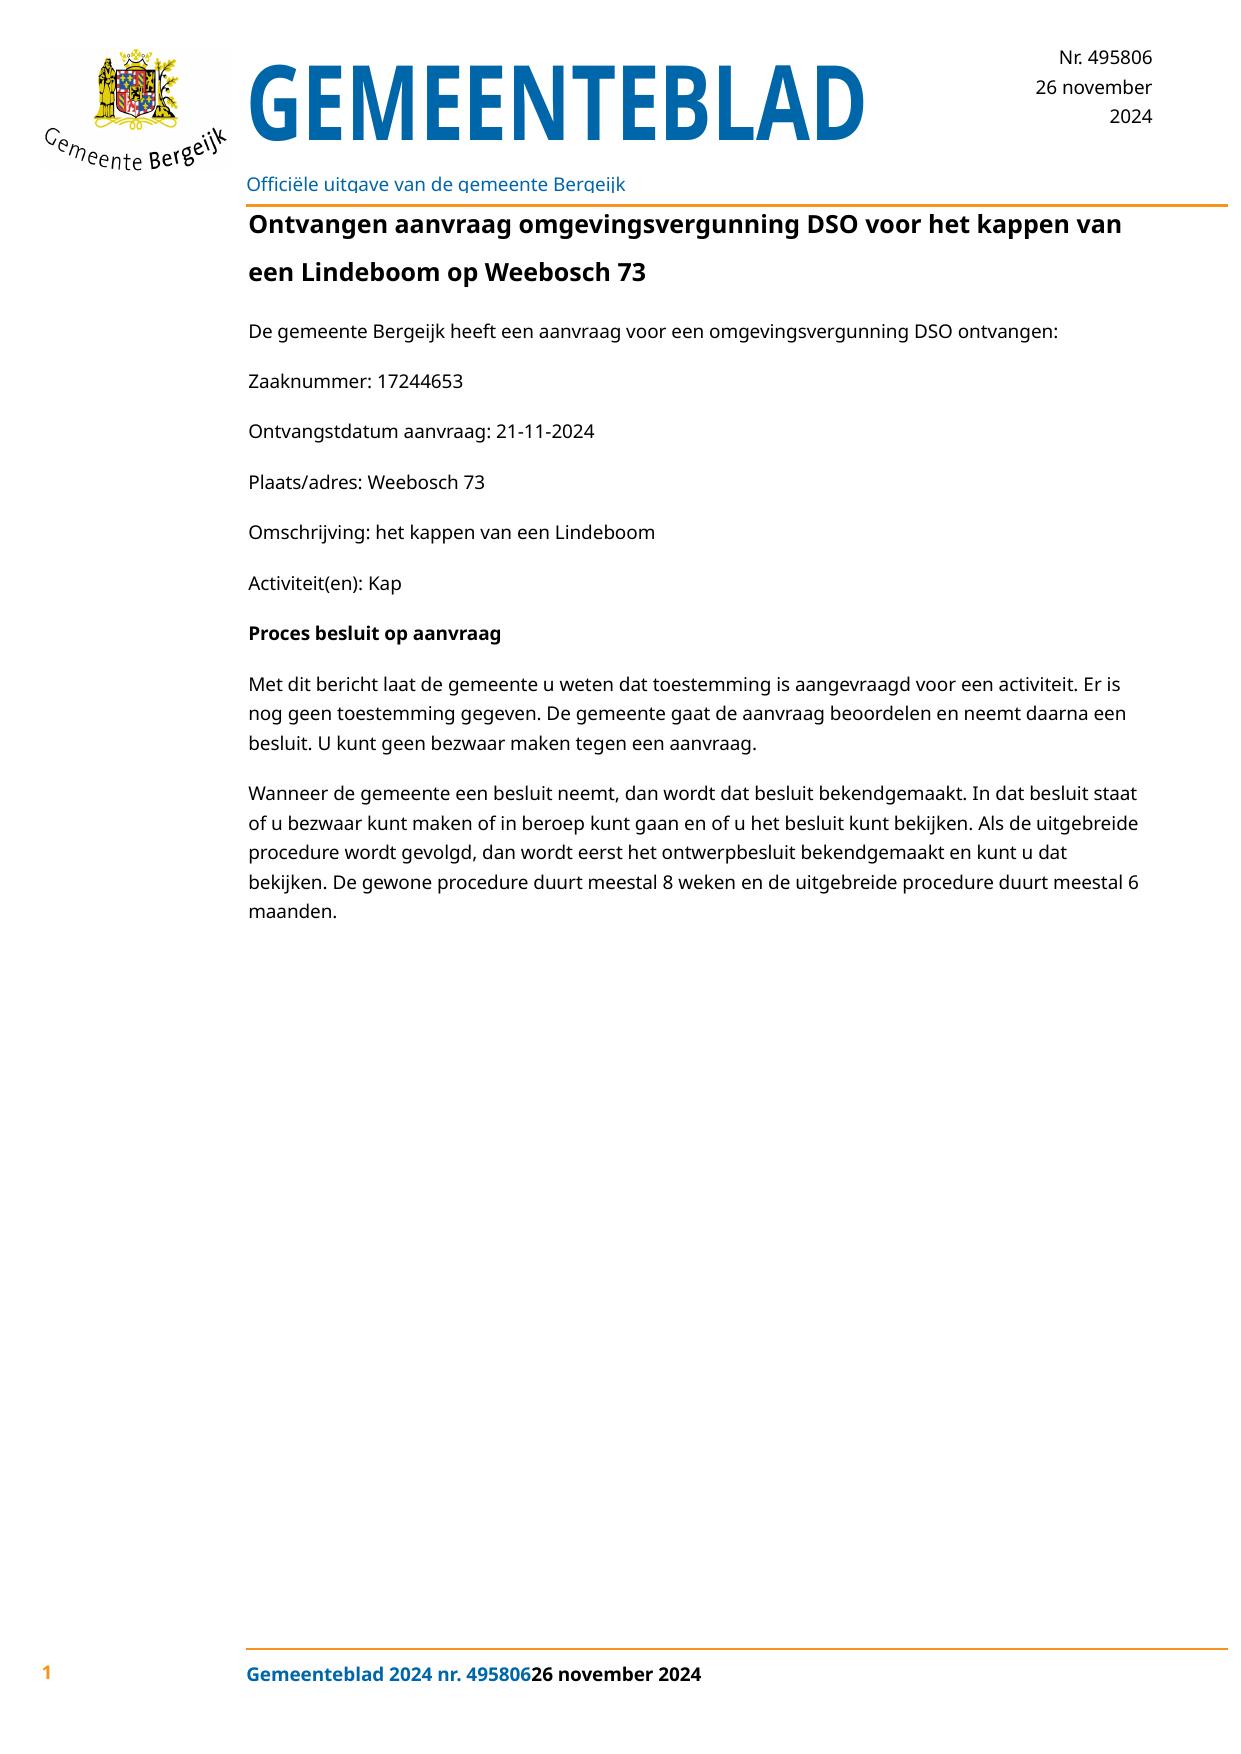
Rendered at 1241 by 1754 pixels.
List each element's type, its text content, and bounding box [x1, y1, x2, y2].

text Zaaknummer: 17244653 [248, 368, 1152, 394]
text Plaats/adres: Weebosch 73 [248, 469, 1152, 495]
text Omschrijving: het kappen van een Lindeboom [248, 519, 1152, 545]
text Activiteit(en): Kap [248, 570, 1152, 596]
text Wanneer de gemeente een besluit neemt, dan wordt dat besluit bekendgemaakt. In dat besluit staat of u bezwaar kunt maken of in beroep kunt gaan en of u het besluit kunt bekijken. Als de uitgebreide procedure wordt gevolgd, dan wordt eerst het ontwerpbesluit bekendgemaakt en kunt u dat bekijken. De gewone procedure duurt meestal 8 weken en de uitgebreide procedure duurt meestal 6 maanden. [248, 780, 1152, 924]
picture [41, 47, 231, 172]
text Met dit bericht laat de gemeente u weten dat toestemming is aangevraagd voor een activiteit. Er is nog geen toestemming gegeven. De gemeente gaat de aanvraag beoordelen en neemt daarna een besluit. U kunt geen bezwaar maken tegen een aanvraag. [248, 671, 1152, 756]
text Ontvangen aanvraag omgevingsvergunning DSO voor het kappen van een Lindeboom op Weebosch 73 [248, 207, 1152, 288]
text Proces besluit op aanvraag [248, 620, 1152, 646]
text Ontvangstdatum aanvraag: 21-11-2024 [248, 419, 1152, 444]
text De gemeente Bergeijk heeft een aanvraag voor een omgevingsvergunning DSO ontvangen: [248, 318, 1152, 344]
